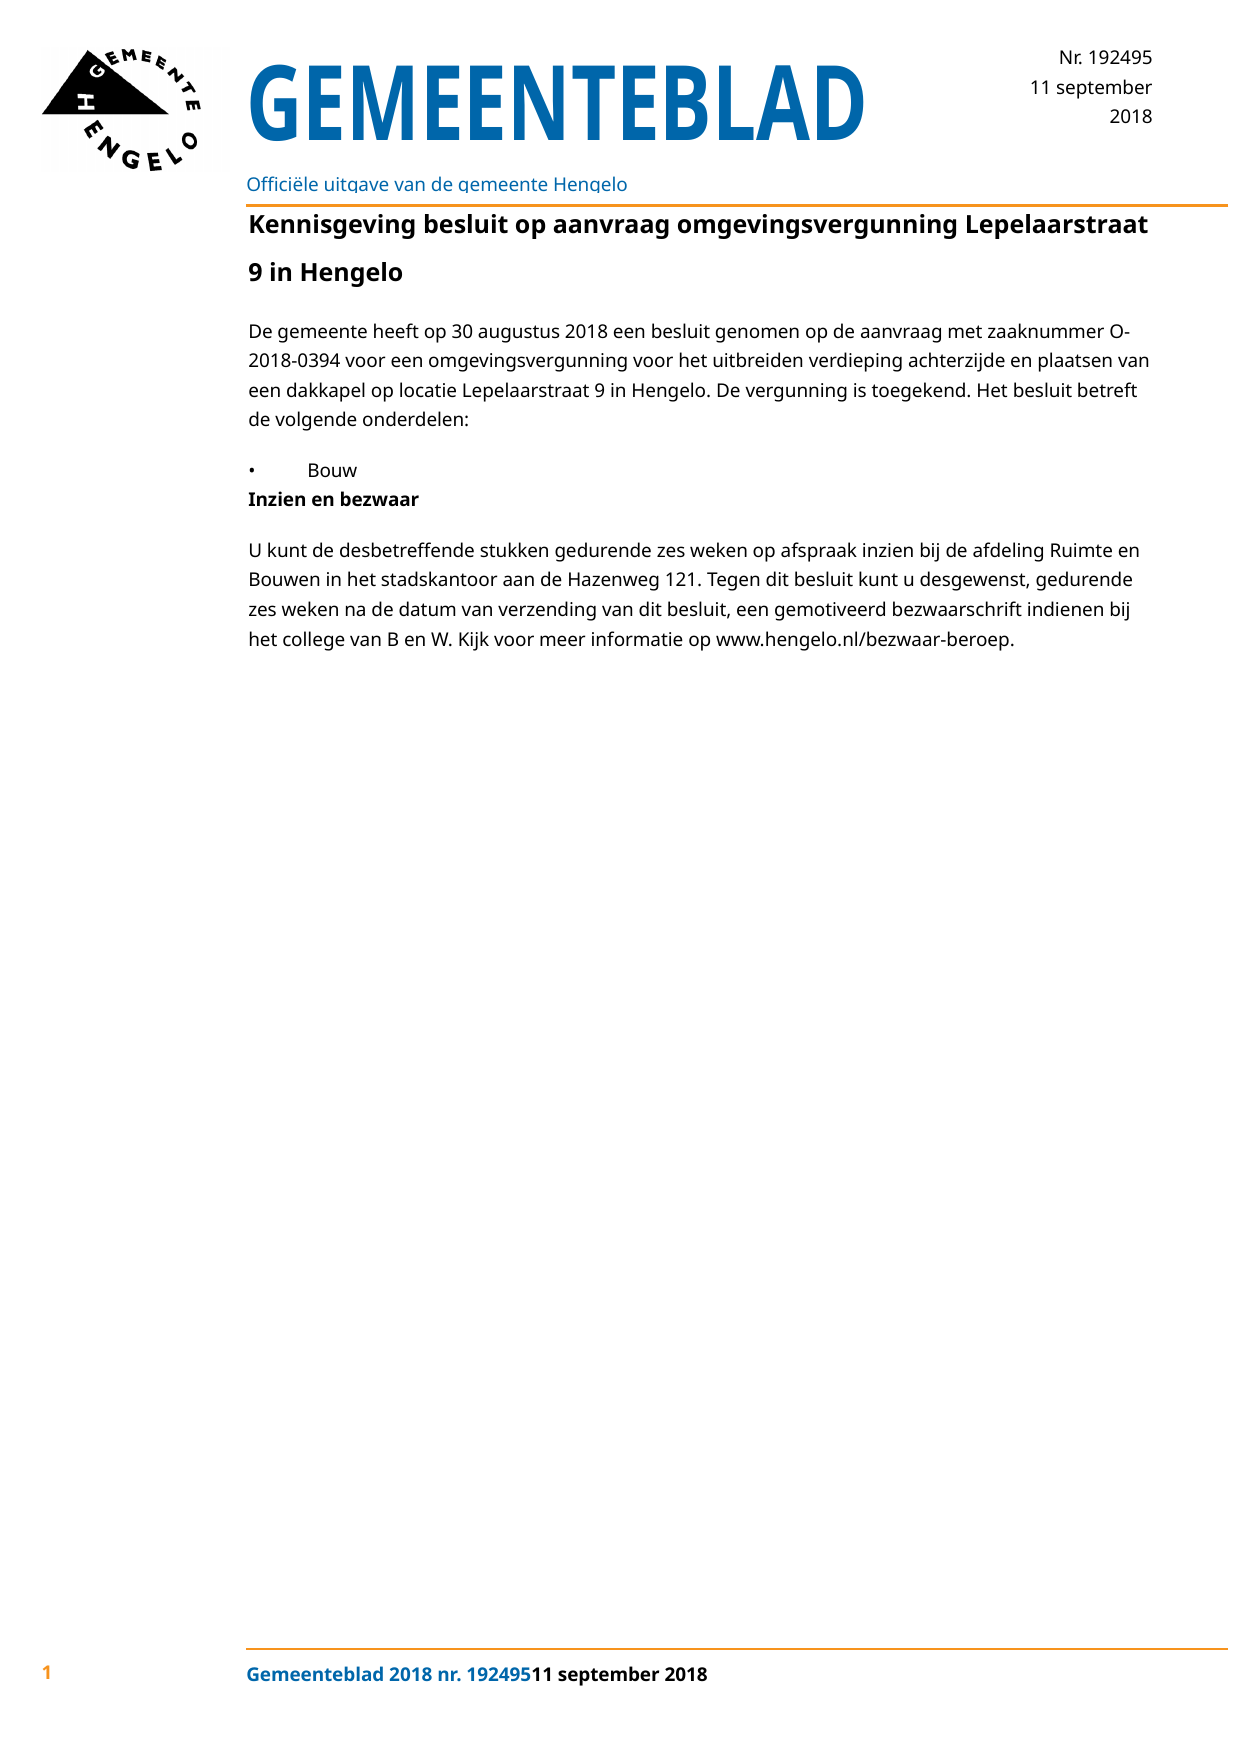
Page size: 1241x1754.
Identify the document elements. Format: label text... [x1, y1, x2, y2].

list Bouw [248, 457, 1152, 483]
text U kunt de desbetreffende stukken gedurende zes weken op afspraak inzien bij de afdeling Ruimte en Bouwen in het stadskantoor aan de Hazenweg 121. Tegen dit besluit kunt u desgewenst, gedurende zes weken na de datum van verzending van dit besluit, een gemotiveerd bezwaarschrift indienen bij het college van B en W. Kijk voor meer informatie op www.hengelo.nl/bezwaar-beroep. [248, 537, 1152, 652]
text Inzien en bezwaar [248, 487, 1152, 512]
text Kennisgeving besluit op aanvraag omgevingsvergunning Lepelaarstraat 9 in Hengelo [248, 207, 1152, 288]
picture [41, 47, 231, 172]
text De gemeente heeft op 30 augustus 2018 een besluit genomen op de aanvraag met zaaknummer O-2018-0394 voor een omgevingsvergunning voor het uitbreiden verdieping achterzijde en plaatsen van een dakkapel op locatie Lepelaarstraat 9 in Hengelo. De vergunning is toegekend. Het besluit betreft de volgende onderdelen: [248, 318, 1152, 432]
